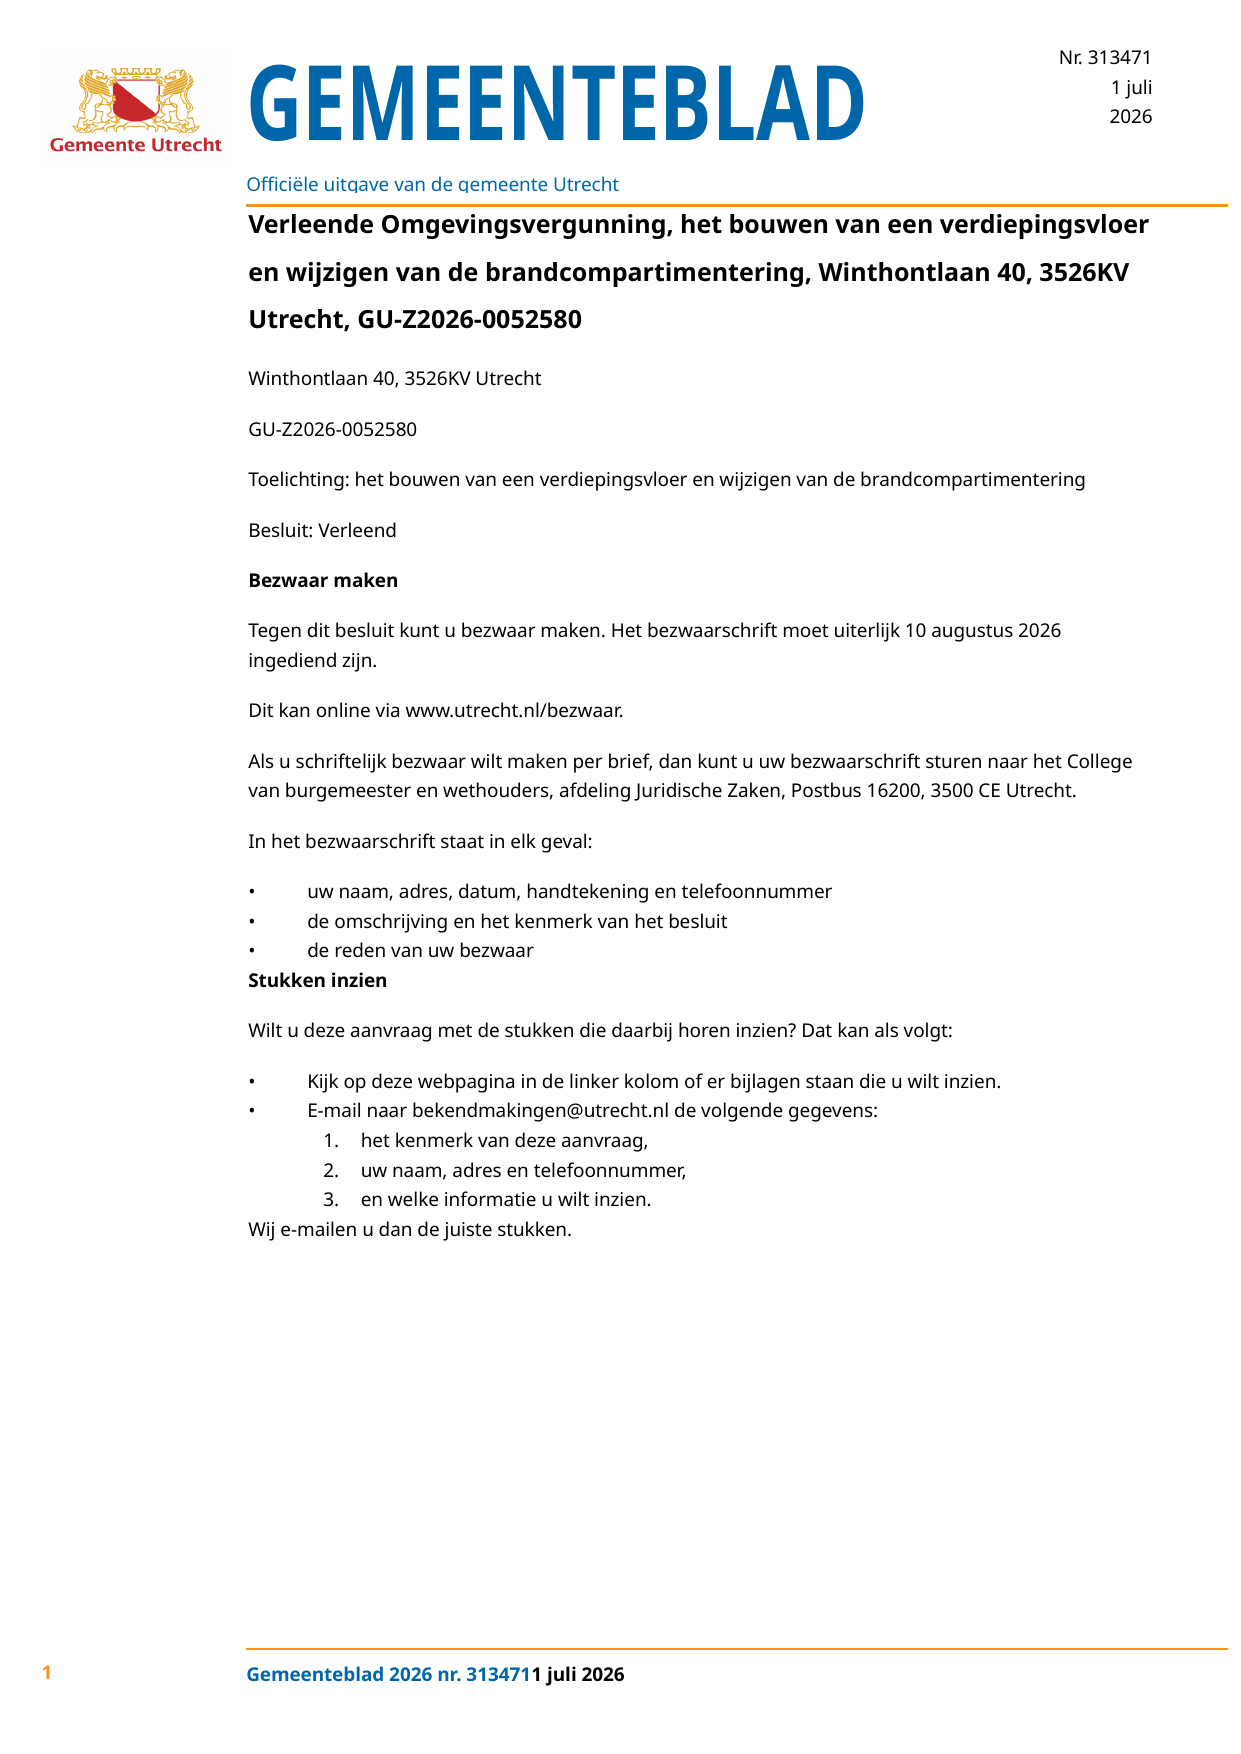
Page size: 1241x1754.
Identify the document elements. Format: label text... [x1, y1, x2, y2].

text Bezwaar maken [248, 567, 1152, 593]
text Toelichting: het bouwen van een verdiepingsvloer en wijzigen van de brandcompartimentering [248, 466, 1152, 492]
list en welke informatie u wilt inzien. [323, 1186, 1152, 1212]
list de reden van uw bezwaar [248, 938, 1152, 963]
text Tegen dit besluit kunt u bezwaar maken. Het bezwaarschrift moet uiterlijk 10 augustus 2026 ingediend zijn. [248, 618, 1152, 673]
list uw naam, adres en telefoonnummer, [323, 1157, 1152, 1182]
text Winthontlaan 40, 3526KV Utrecht [248, 366, 1152, 391]
list uw naam, adres, datum, handtekening en telefoonnummer [248, 878, 1152, 904]
text Besluit: Verleend [248, 517, 1152, 542]
text Wij e-mailen u dan de juiste stukken. [248, 1216, 1152, 1242]
text In het bezwaarschrift staat in elk geval: [248, 828, 1152, 854]
list het kenmerk van deze aanvraag, [323, 1127, 1152, 1153]
text GU-Z2026-0052580 [248, 416, 1152, 442]
text Verleende Omgevingsvergunning, het bouwen van een verdiepingsvloer en wijzigen van de brandcompartimentering, Winthontlaan 40, 3526KV Utrecht, GU-Z2026-0052580 [248, 207, 1152, 336]
list de omschrijving en het kenmerk van het besluit [248, 908, 1152, 934]
text Wilt u deze aanvraag met de stukken die daarbij horen inzien? Dat kan als volgt: [248, 1018, 1152, 1043]
text Als u schriftelijk bezwaar wilt maken per brief, dan kunt u uw bezwaarschrift sturen naar het College van burgemeester en wethouders, afdeling Juridische Zaken, Postbus 16200, 3500 CE Utrecht. [248, 748, 1152, 803]
list E-mail naar bekendmakingen@utrecht.nl de volgende gegevens: [248, 1098, 1152, 1123]
list Kijk op deze webpagina in de linker kolom of er bijlagen staan die u wilt inzien. [248, 1068, 1152, 1094]
text Stukken inzien [248, 967, 1152, 993]
text Dit kan online via www.utrecht.nl/bezwaar. [248, 698, 1152, 723]
picture [41, 47, 231, 172]
